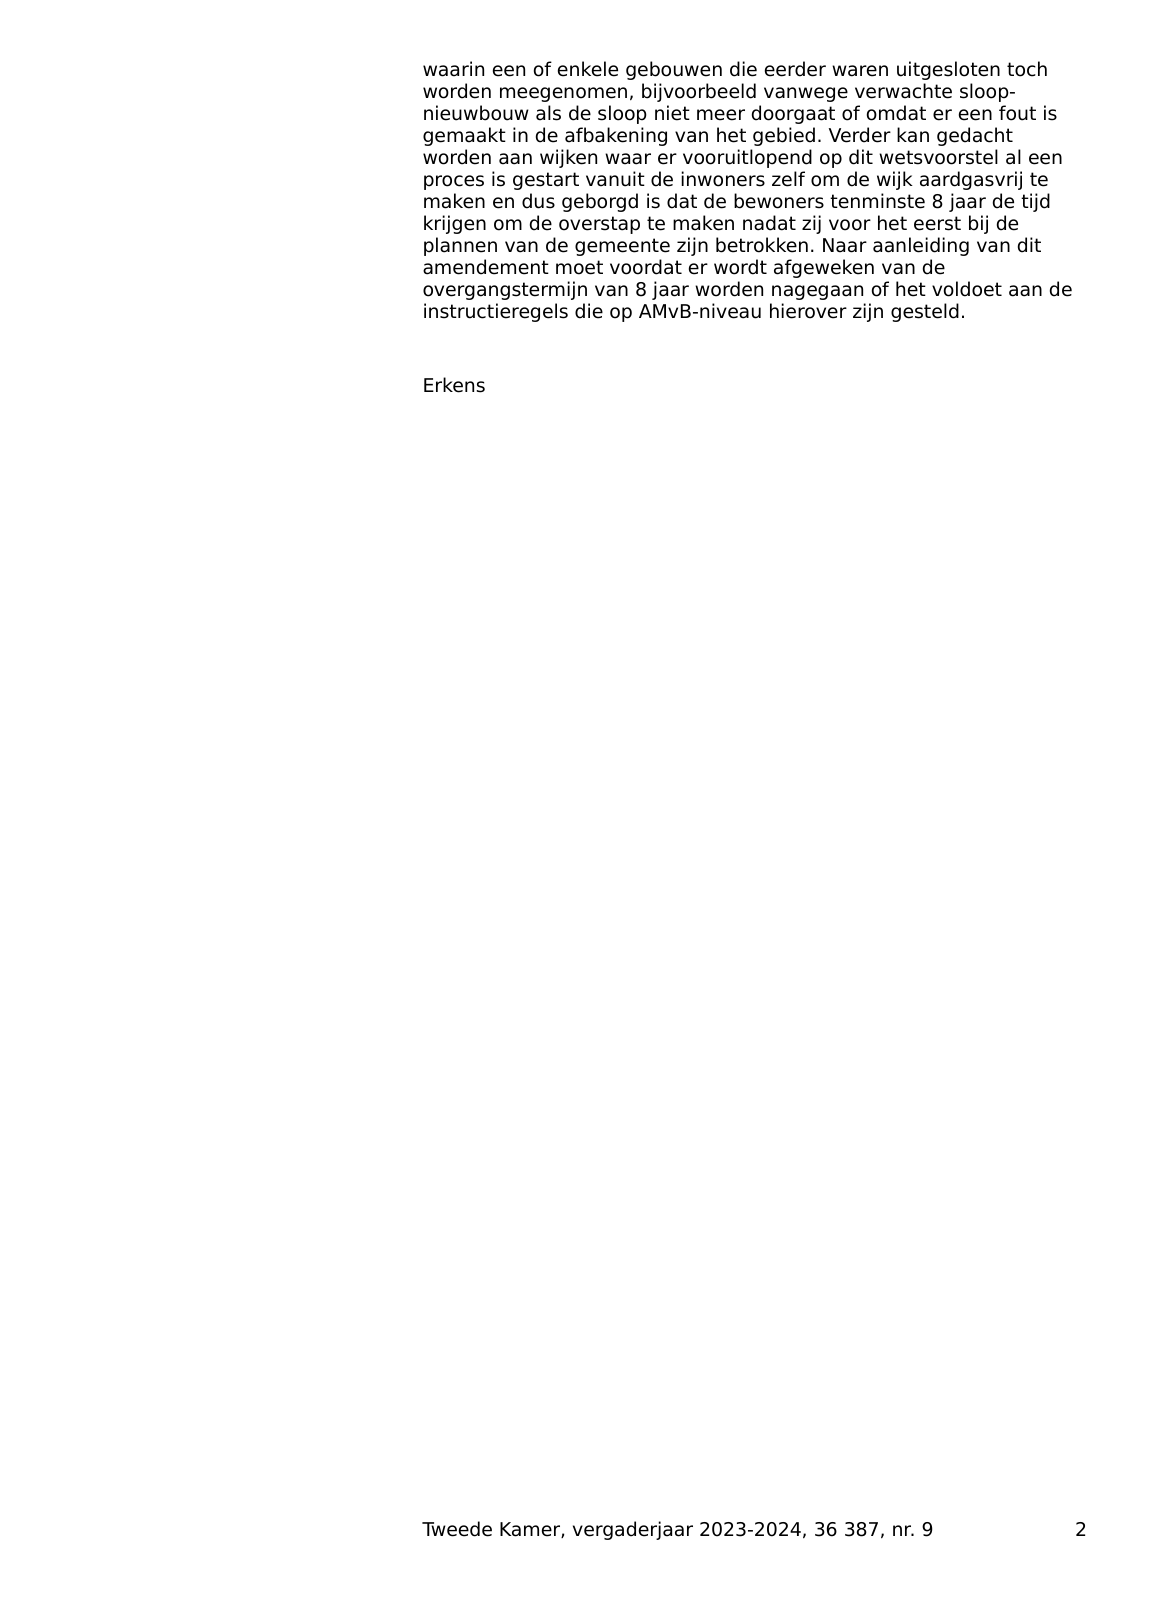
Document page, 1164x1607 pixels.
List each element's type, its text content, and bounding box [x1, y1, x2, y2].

text waarin een of enkele gebouwen die eerder waren uitgesloten toch worden meegenomen, bijvoorbeeld vanwege verwachte sloop-nieuwbouw als de sloop niet meer doorgaat of omdat er een fout is gemaakt in de afbakening van het gebied. Verder kan gedacht worden aan wijken waar er vooruitlopend op dit wetsvoorstel al een proces is gestart vanuit de inwoners zelf om de wijk aardgasvrij te maken en dus geborgd is dat de bewoners tenminste 8 jaar de tijd krijgen om de overstap te maken nadat zij voor het eerst bij de plannen van de gemeente zijn betrokken. Naar aanleiding van dit amendement moet voordat er wordt afgeweken van de overgangstermijn van 8 jaar worden nagegaan of het voldoet aan de instructieregels die op AMvB-niveau hierover zijn gesteld. [422, 59, 1087, 323]
text Erkens [422, 353, 1087, 397]
